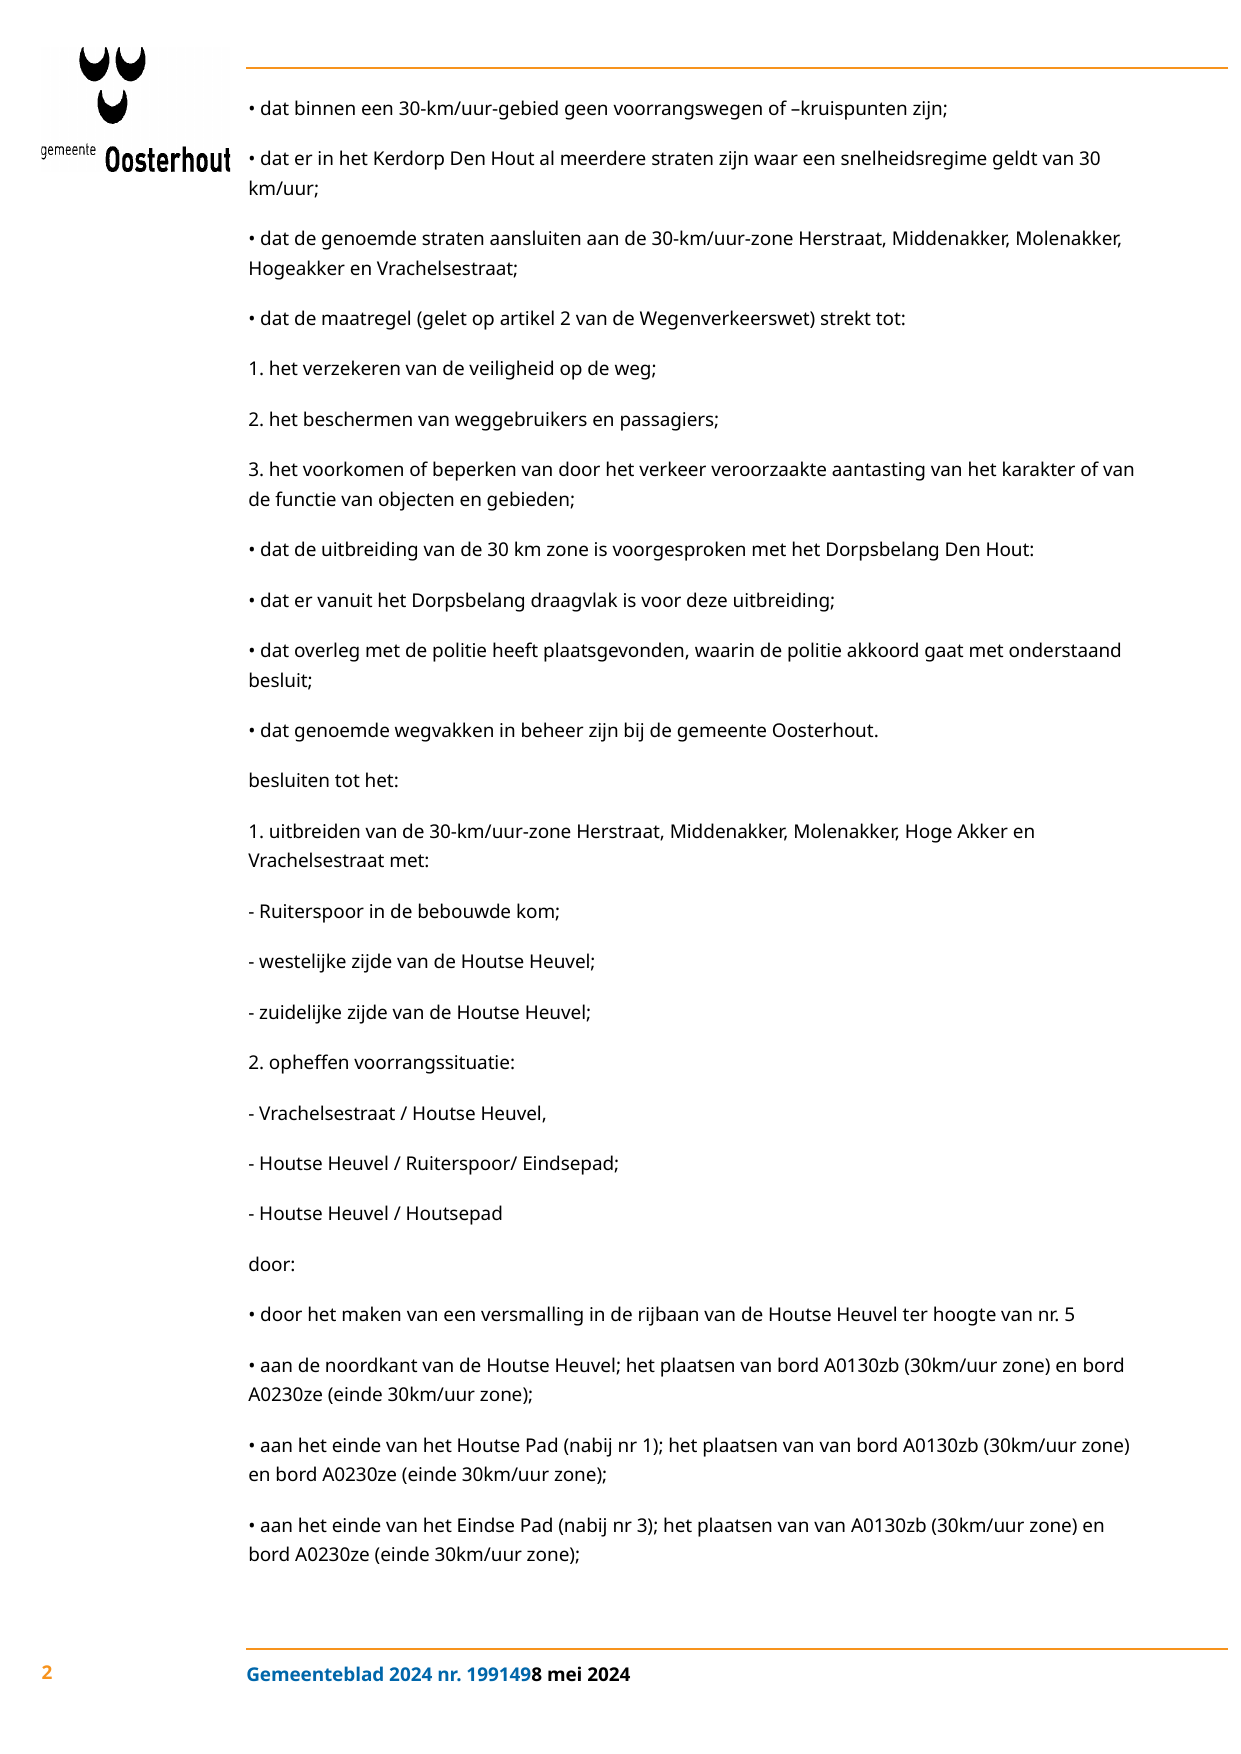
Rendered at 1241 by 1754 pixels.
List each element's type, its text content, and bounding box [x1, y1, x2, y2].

text 2. opheffen voorrangssituatie: [248, 1049, 1152, 1075]
text door: [248, 1251, 1152, 1277]
picture [41, 47, 231, 172]
text 1. het verzekeren van de veiligheid op de weg; [248, 356, 1152, 381]
text - zuidelijke zijde van de Houtse Heuvel; [248, 999, 1152, 1025]
text 2. het beschermen van weggebruikers en passagiers; [248, 406, 1152, 432]
text • dat binnen een 30-km/uur-gebied geen voorrangswegen of –kruispunten zijn; [248, 95, 1152, 121]
text • door het maken van een versmalling in de rijbaan van de Houtse Heuvel ter hoogte van nr. 5 [248, 1301, 1152, 1327]
text - Houtse Heuvel / Ruiterspoor/ Eindsepad; [248, 1150, 1152, 1176]
text • dat er vanuit het Dorpsbelang draagvlak is voor deze uitbreiding; [248, 587, 1152, 613]
text • dat genoemde wegvakken in beheer zijn bij de gemeente Oosterhout. [248, 717, 1152, 743]
text • aan het einde van het Eindse Pad (nabij nr 3); het plaatsen van van A0130zb (30km/uur zone) en bord A0230ze (einde 30km/uur zone); [248, 1512, 1152, 1567]
text • dat de maatregel (gelet op artikel 2 van de Wegenverkeerswet) strekt tot: [248, 305, 1152, 331]
text - westelijke zijde van de Houtse Heuvel; [248, 948, 1152, 974]
text • dat de genoemde straten aansluiten aan de 30-km/uur-zone Herstraat, Middenakker, Molenakker, Hogeakker en Vrachelsestraat; [248, 225, 1152, 281]
text - Houtse Heuvel / Houtsepad [248, 1201, 1152, 1226]
text • dat de uitbreiding van de 30 km zone is voorgesproken met het Dorpsbelang Den Hout: [248, 536, 1152, 562]
text • aan het einde van het Houtse Pad (nabij nr 1); het plaatsen van van bord A0130zb (30km/uur zone) en bord A0230ze (einde 30km/uur zone); [248, 1432, 1152, 1487]
text besluiten tot het: [248, 768, 1152, 793]
text - Vrachelsestraat / Houtse Heuvel, [248, 1100, 1152, 1126]
text • aan de noordkant van de Houtse Heuvel; het plaatsen van bord A0130zb (30km/uur zone) en bord A0230ze (einde 30km/uur zone); [248, 1352, 1152, 1407]
text - Ruiterspoor in de bebouwde kom; [248, 898, 1152, 924]
text • dat er in het Kerdorp Den Hout al meerdere straten zijn waar een snelheidsregime geldt van 30 km/uur; [248, 145, 1152, 201]
text 1. uitbreiden van de 30-km/uur-zone Herstraat, Middenakker, Molenakker, Hoge Akker en Vrachelsestraat met: [248, 818, 1152, 873]
text • dat overleg met de politie heeft plaatsgevonden, waarin de politie akkoord gaat met onderstaand besluit; [248, 637, 1152, 693]
text 3. het voorkomen of beperken van door het verkeer veroorzaakte aantasting van het karakter of van de functie van objecten en gebieden; [248, 456, 1152, 512]
